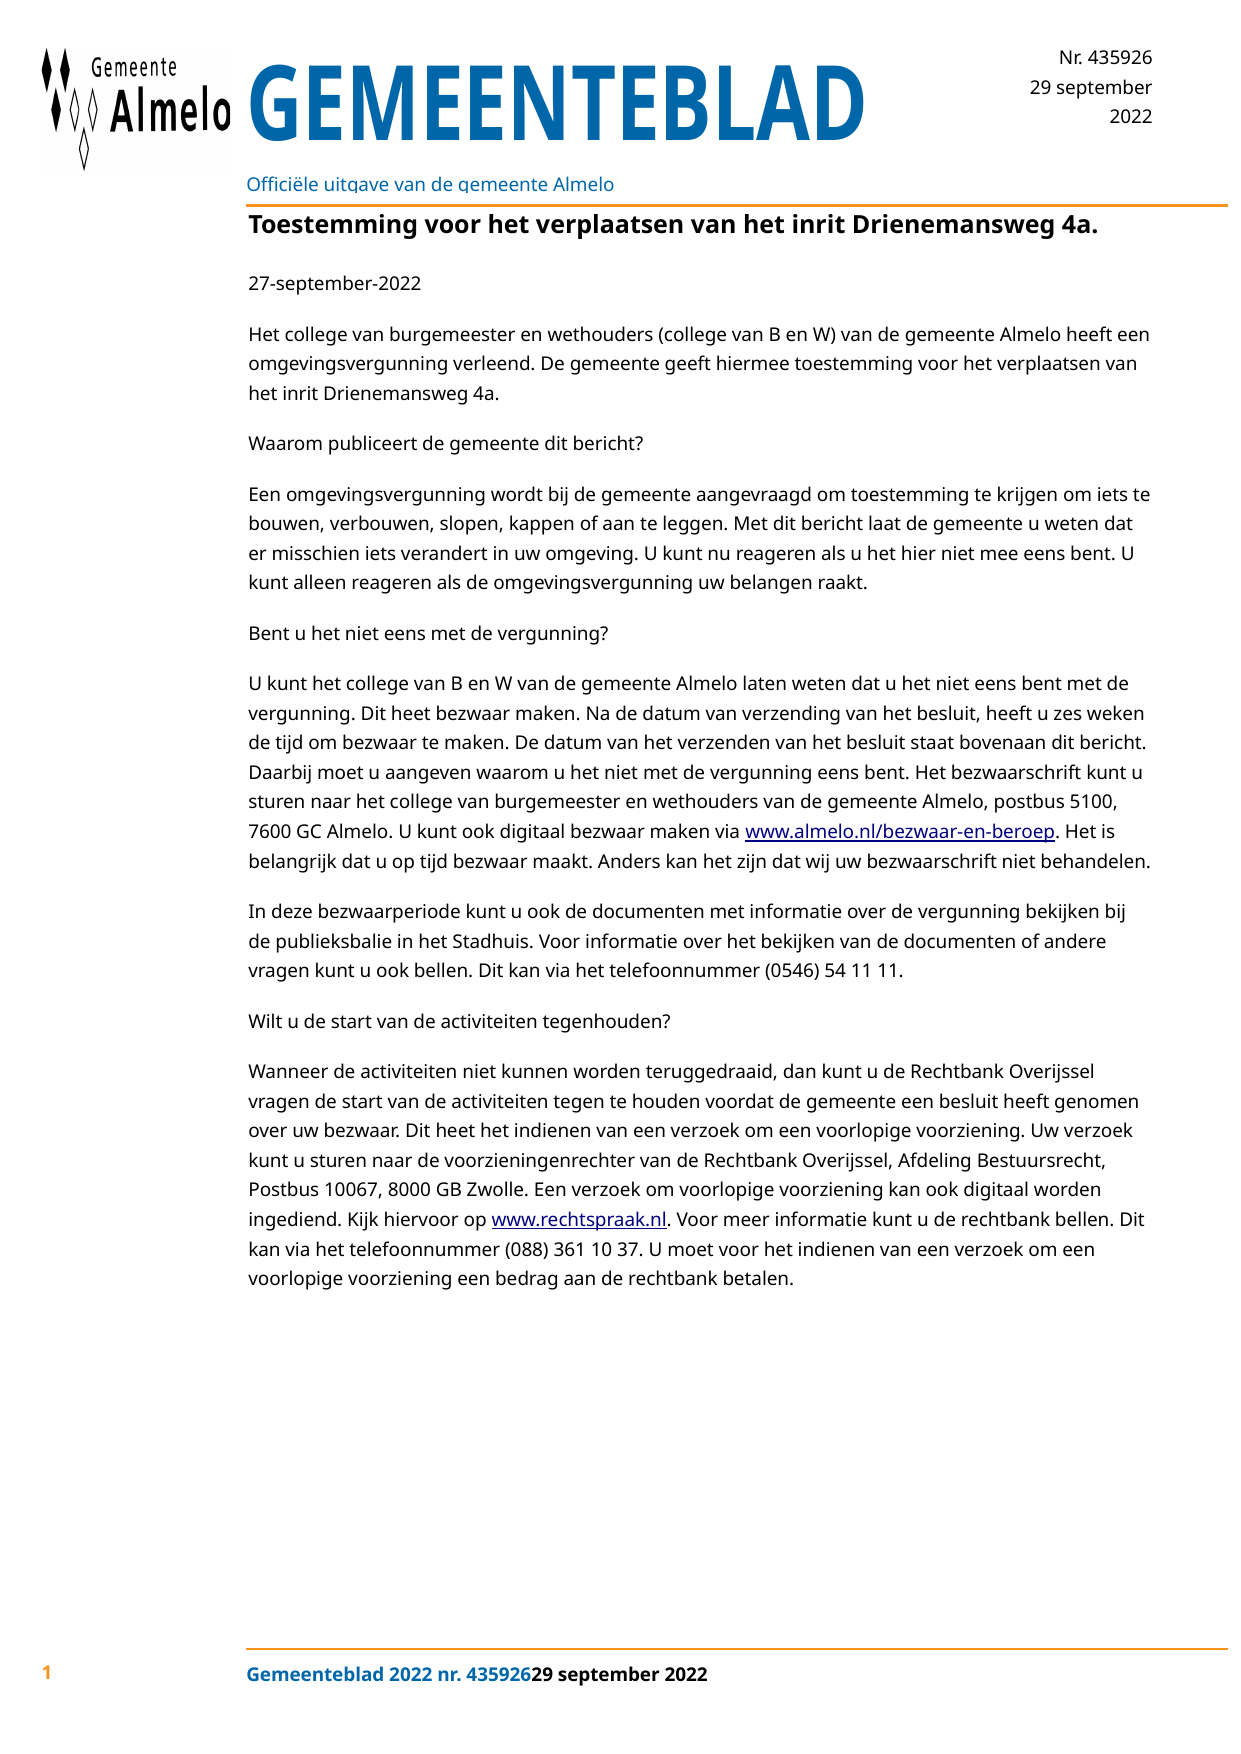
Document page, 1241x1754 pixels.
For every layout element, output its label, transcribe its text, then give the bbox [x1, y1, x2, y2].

text Het college van burgemeester en wethouders (college van B en W) van de gemeente Almelo heeft een omgevingsvergunning verleend. De gemeente geeft hiermee toestemming voor het verplaatsen van het inrit Drienemansweg 4a. [248, 321, 1152, 406]
text U kunt het college van B en W van de gemeente Almelo laten weten dat u het niet eens bent met de vergunning. Dit heet bezwaar maken. Na de datum van verzending van het besluit, heeft u zes weken de tijd om bezwaar te maken. De datum van het verzenden van het besluit staat bovenaan dit bericht. Daarbij moet u aangeven waarom u het niet met de vergunning eens bent. Het bezwaarschrift kunt u sturen naar het college van burgemeester en wethouders van de gemeente Almelo, postbus 5100, 7600 GC Almelo. U kunt ook digitaal bezwaar maken via www.almelo.nl/bezwaar-en-beroep. Het is belangrijk dat u op tijd bezwaar maakt. Anders kan het zijn dat wij uw bezwaarschrift niet behandelen. [248, 670, 1152, 873]
text 27-september-2022 [248, 270, 1152, 296]
text Wilt u de start van de activiteiten tegenhouden? [248, 1008, 1152, 1033]
text Toestemming voor het verplaatsen van het inrit Drienemansweg 4a. [248, 207, 1152, 241]
text In deze bezwaarperiode kunt u ook de documenten met informatie over de vergunning bekijken bij de publieksbalie in het Stadhuis. Voor informatie over het bekijken van de documenten of andere vragen kunt u ook bellen. Dit kan via het telefoonnummer (0546) 54 11 11. [248, 898, 1152, 983]
picture [41, 47, 231, 172]
text Een omgevingsvergunning wordt bij de gemeente aangevraagd om toestemming te krijgen om iets te bouwen, verbouwen, slopen, kappen of aan te leggen. Met dit bericht laat de gemeente u weten dat er misschien iets verandert in uw omgeving. U kunt nu reageren als u het hier niet mee eens bent. U kunt alleen reageren als de omgevingsvergunning uw belangen raakt. [248, 481, 1152, 595]
text Bent u het niet eens met de vergunning? [248, 620, 1152, 646]
text Waarom publiceert de gemeente dit bericht? [248, 430, 1152, 456]
text Wanneer de activiteiten niet kunnen worden teruggedraaid, dan kunt u de Rechtbank Overijssel vragen de start van de activiteiten tegen te houden voordat de gemeente een besluit heeft genomen over uw bezwaar. Dit heet het indienen van een verzoek om een voorlopige voorziening. Uw verzoek kunt u sturen naar de voorzieningenrechter van de Rechtbank Overijssel, Afdeling Bestuursrecht, Postbus 10067, 8000 GB Zwolle. Een verzoek om voorlopige voorziening kan ook digitaal worden ingediend. Kijk hiervoor op www.rechtspraak.nl. Voor meer informatie kunt u de rechtbank bellen. Dit kan via het telefoonnummer (088) 361 10 37. U moet voor het indienen van een verzoek om een voorlopige voorziening een bedrag aan de rechtbank betalen. [248, 1058, 1152, 1291]
